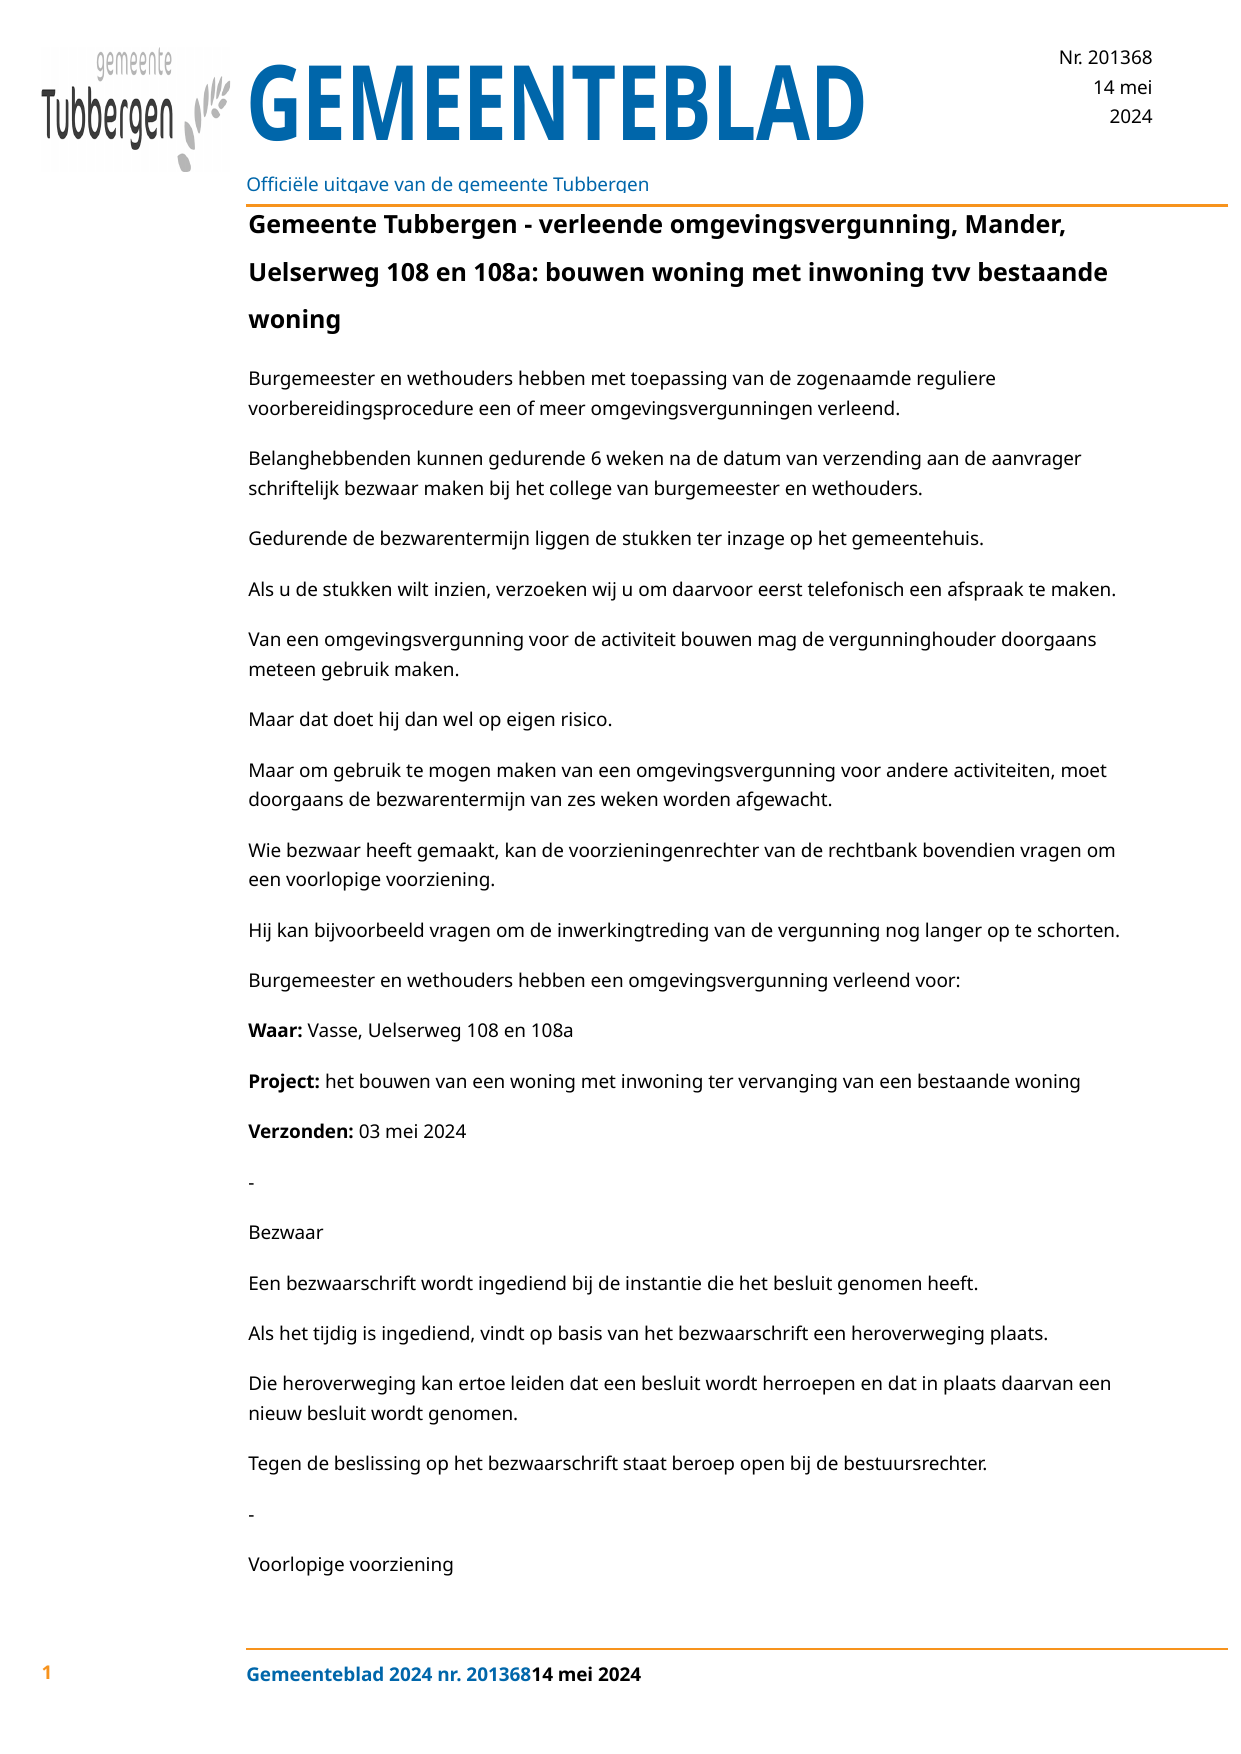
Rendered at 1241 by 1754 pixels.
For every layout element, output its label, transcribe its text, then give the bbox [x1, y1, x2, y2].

text Gedurende de bezwarentermijn liggen de stukken ter inzage op het gemeentehuis. [248, 526, 1152, 551]
text Bezwaar [248, 1219, 1152, 1245]
text Project: het bouwen van een woning met inwoning ter vervanging van een bestaande woning [248, 1068, 1152, 1094]
text - [248, 1169, 1152, 1194]
text Als het tijdig is ingediend, vindt op basis van het bezwaarschrift een heroverweging plaats. [248, 1320, 1152, 1346]
text - [248, 1501, 1152, 1527]
text Gemeente Tubbergen - verleende omgevingsvergunning, Mander, Uelserweg 108 en 108a: bouwen woning met inwoning tvv bestaande woning [248, 207, 1152, 336]
text Hij kan bijvoorbeeld vragen om de inwerkingtreding van de vergunning nog langer op te schorten. [248, 917, 1152, 942]
text Van een omgevingsvergunning voor de activiteit bouwen mag de vergunninghouder doorgaans meteen gebruik maken. [248, 626, 1152, 682]
text Burgemeester en wethouders hebben een omgevingsvergunning verleend voor: [248, 967, 1152, 993]
text Als u de stukken wilt inzien, verzoeken wij u om daarvoor eerst telefonisch een afspraak te maken. [248, 576, 1152, 602]
text Tegen de beslissing op het bezwaarschrift staat beroep open bij de bestuursrechter. [248, 1451, 1152, 1476]
text Die heroverweging kan ertoe leiden dat een besluit wordt herroepen en dat in plaats daarvan een nieuw besluit wordt genomen. [248, 1371, 1152, 1426]
text Waar: Vasse, Uelserweg 108 en 108a [248, 1018, 1152, 1043]
text Burgemeester en wethouders hebben met toepassing van de zogenaamde reguliere voorbereidingsprocedure een of meer omgevingsvergunningen verleend. [248, 366, 1152, 421]
text Een bezwaarschrift wordt ingediend bij de instantie die het besluit genomen heeft. [248, 1270, 1152, 1295]
text Belanghebbenden kunnen gedurende 6 weken na de datum van verzending aan de aanvrager schriftelijk bezwaar maken bij het college van burgemeester en wethouders. [248, 446, 1152, 501]
text Voorlopige voorziening [248, 1551, 1152, 1577]
text Wie bezwaar heeft gemaakt, kan de voorzieningenrechter van de rechtbank bovendien vragen om een voorlopige voorziening. [248, 837, 1152, 892]
text Verzonden: 03 mei 2024 [248, 1118, 1152, 1144]
text Maar om gebruik te mogen maken van een omgevingsvergunning voor andere activiteiten, moet doorgaans de bezwarentermijn van zes weken worden afgewacht. [248, 757, 1152, 812]
picture [41, 47, 231, 172]
text Maar dat doet hij dan wel op eigen risico. [248, 706, 1152, 732]
